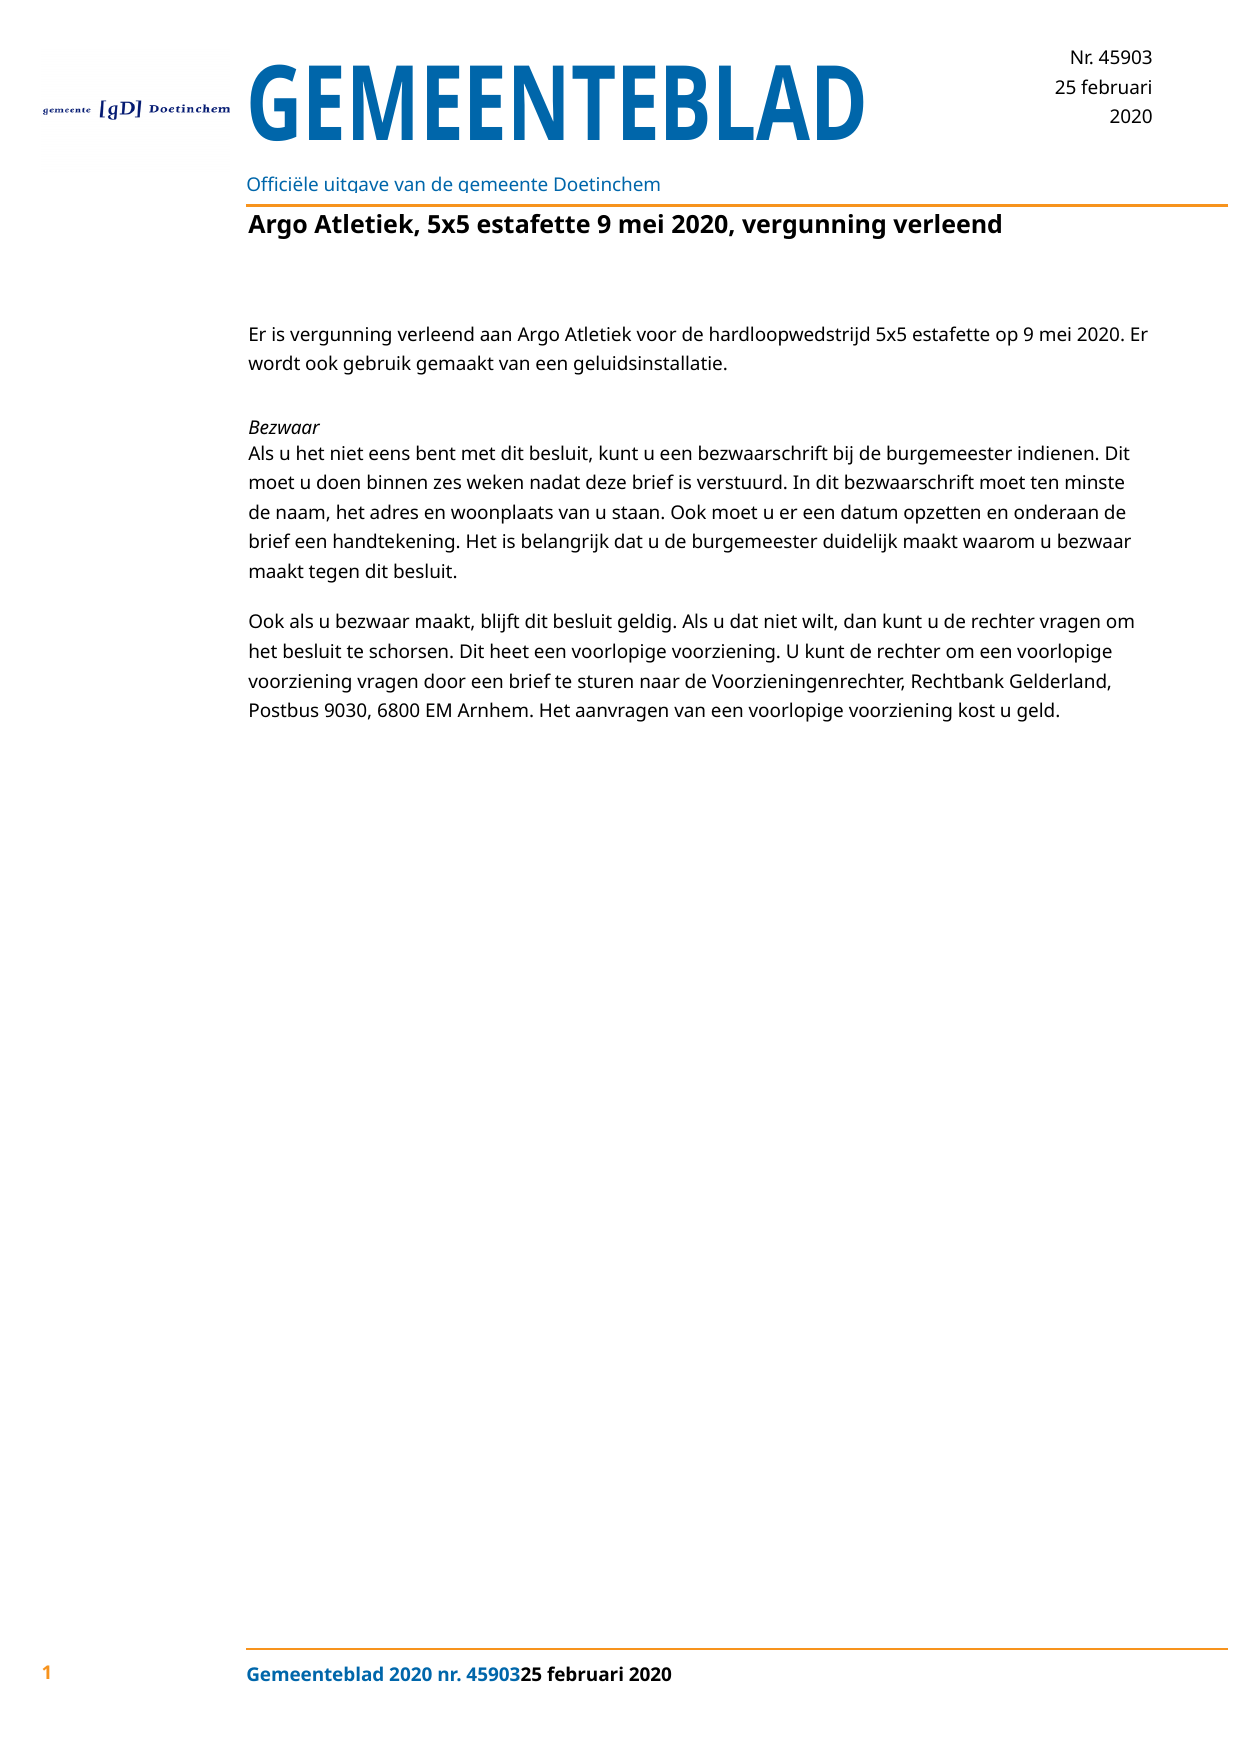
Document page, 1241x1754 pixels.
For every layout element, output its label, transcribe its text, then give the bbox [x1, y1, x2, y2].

text Er is vergunning verleend aan Argo Atletiek voor de hardloopwedstrijd 5x5 estafette op 9 mei 2020. Er wordt ook gebruik gemaakt van een geluidsinstallatie. [248, 321, 1152, 376]
picture [41, 47, 231, 172]
text Als u het niet eens bent met dit besluit, kunt u een bezwaarschrift bij de burgemeester indienen. Dit moet u doen binnen zes weken nadat deze brief is verstuurd. In dit bezwaarschrift moet ten minste de naam, het adres en woonplaats van u staan. Ook moet u er een datum opzetten en onderaan de brief een handtekening. Het is belangrijk dat u de burgemeester duidelijk maakt waarom u bezwaar maakt tegen dit besluit. [248, 440, 1152, 584]
text Bezwaar [248, 414, 1152, 440]
text Argo Atletiek, 5x5 estafette 9 mei 2020, vergunning verleend [248, 207, 1152, 241]
text Ook als u bezwaar maakt, blijft dit besluit geldig. Als u dat niet wilt, dan kunt u de rechter vragen om het besluit te schorsen. Dit heet een voorlopige voorziening. U kunt de rechter om een voorlopige voorziening vragen door een brief te sturen naar de Voorzieningenrechter, Rechtbank Gelderland, Postbus 9030, 6800 EM Arnhem. Het aanvragen van een voorlopige voorziening kost u geld. [248, 609, 1152, 723]
